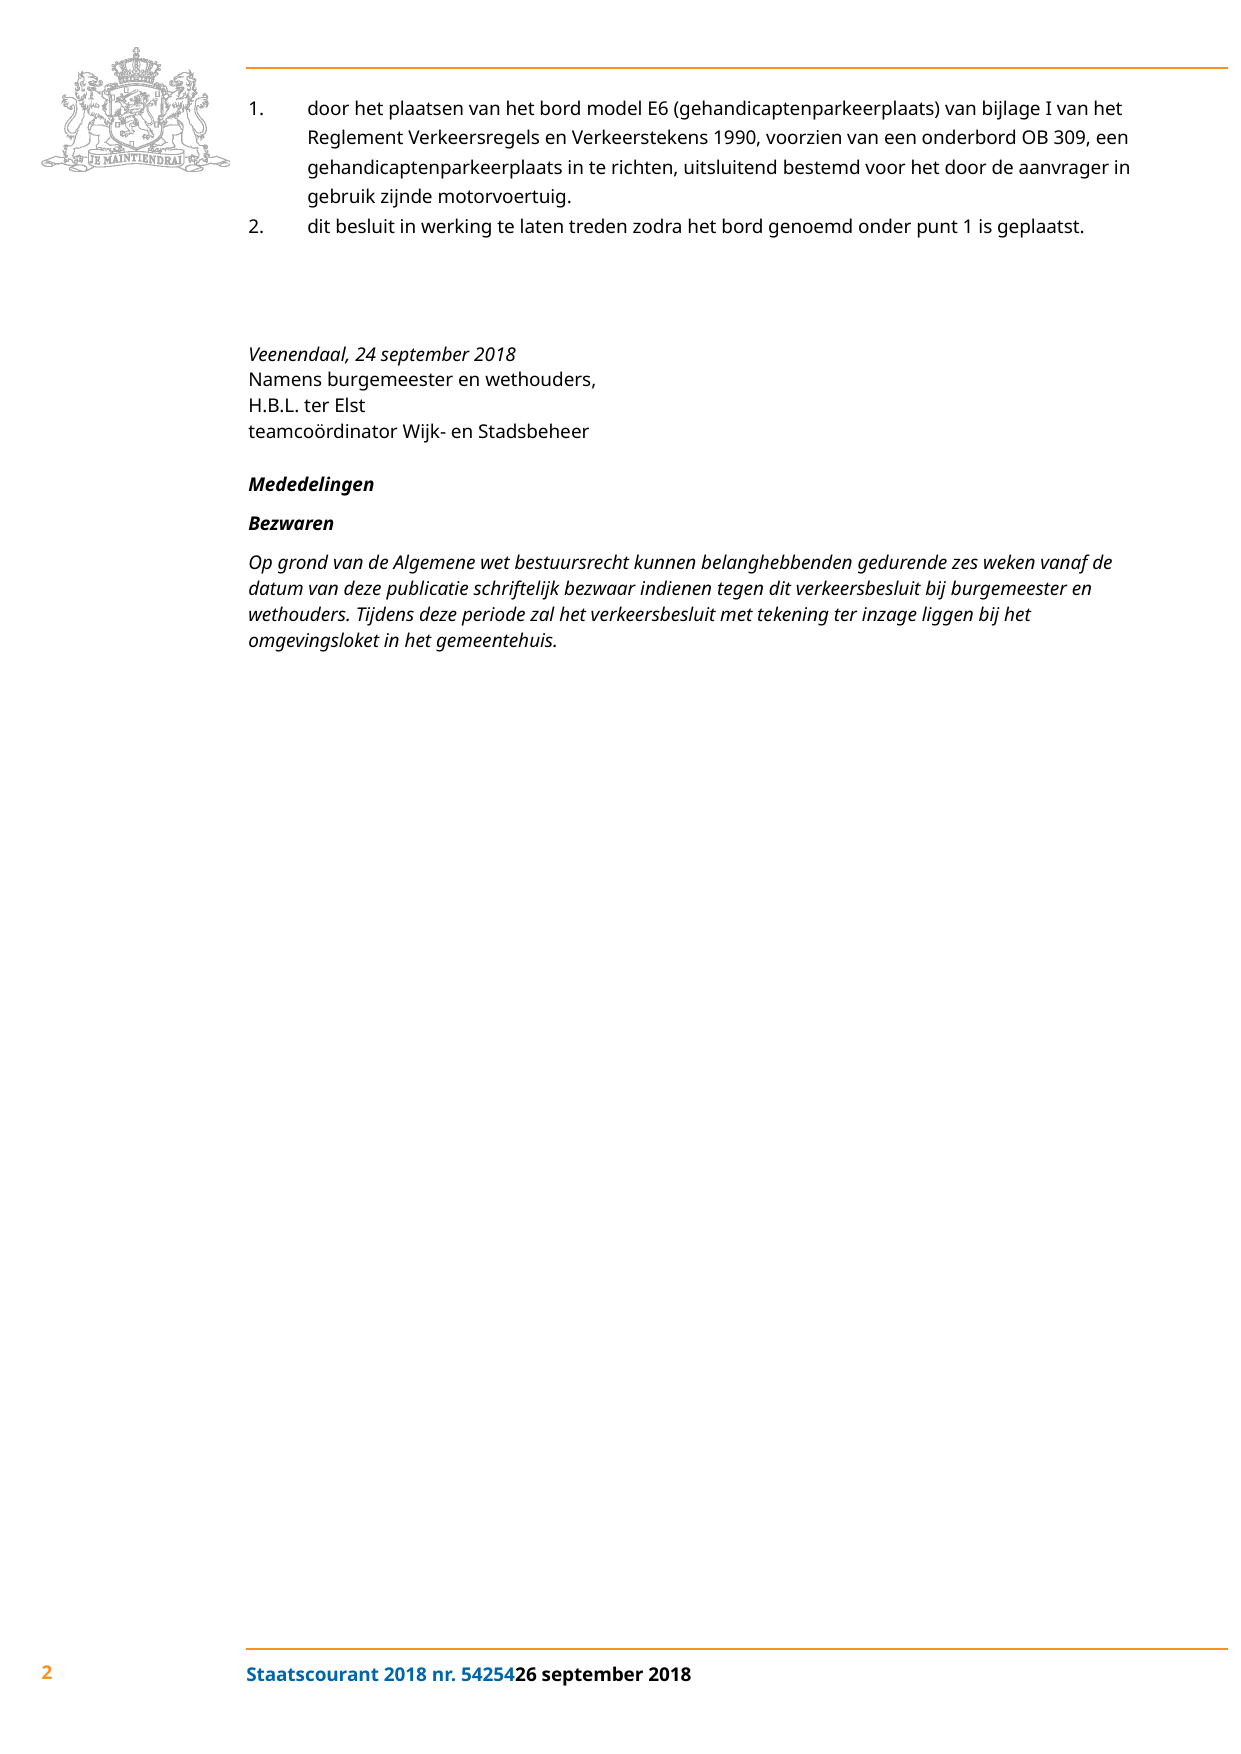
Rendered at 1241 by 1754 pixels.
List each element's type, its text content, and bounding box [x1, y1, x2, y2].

text Mededelingen [248, 471, 1152, 497]
text Veenendaal, 24 september 2018 [248, 341, 1152, 367]
text Bezwaren [248, 510, 1152, 536]
picture [41, 47, 231, 172]
text Op grond van de Algemene wet bestuursrecht kunnen belanghebbenden gedurende zes weken vanaf de datum van deze publicatie schriftelijk bezwaar indienen tegen dit verkeersbesluit bij burgemeester en wethouders. Tijdens deze periode zal het verkeersbesluit met tekening ter inzage liggen bij het omgevingsloket in het gemeentehuis. [248, 549, 1152, 652]
text H.B.L. ter Elst [248, 392, 1152, 418]
text teamcoördinator Wijk- en Stadsbeheer [248, 418, 1152, 444]
list door het plaatsen van het bord model E6 (gehandicaptenparkeerplaats) van bijlage I van het Reglement Verkeersregels en Verkeerstekens 1990, voorzien van een onderbord OB 309, een gehandicaptenparkeerplaats in te richten, uitsluitend bestemd voor het door de aanvrager in gebruik zijnde motorvoertuig. [248, 95, 1152, 209]
text Namens burgemeester en wethouders, [248, 367, 1152, 392]
list dit besluit in werking te laten treden zodra het bord genoemd onder punt 1 is geplaatst. [248, 213, 1152, 239]
